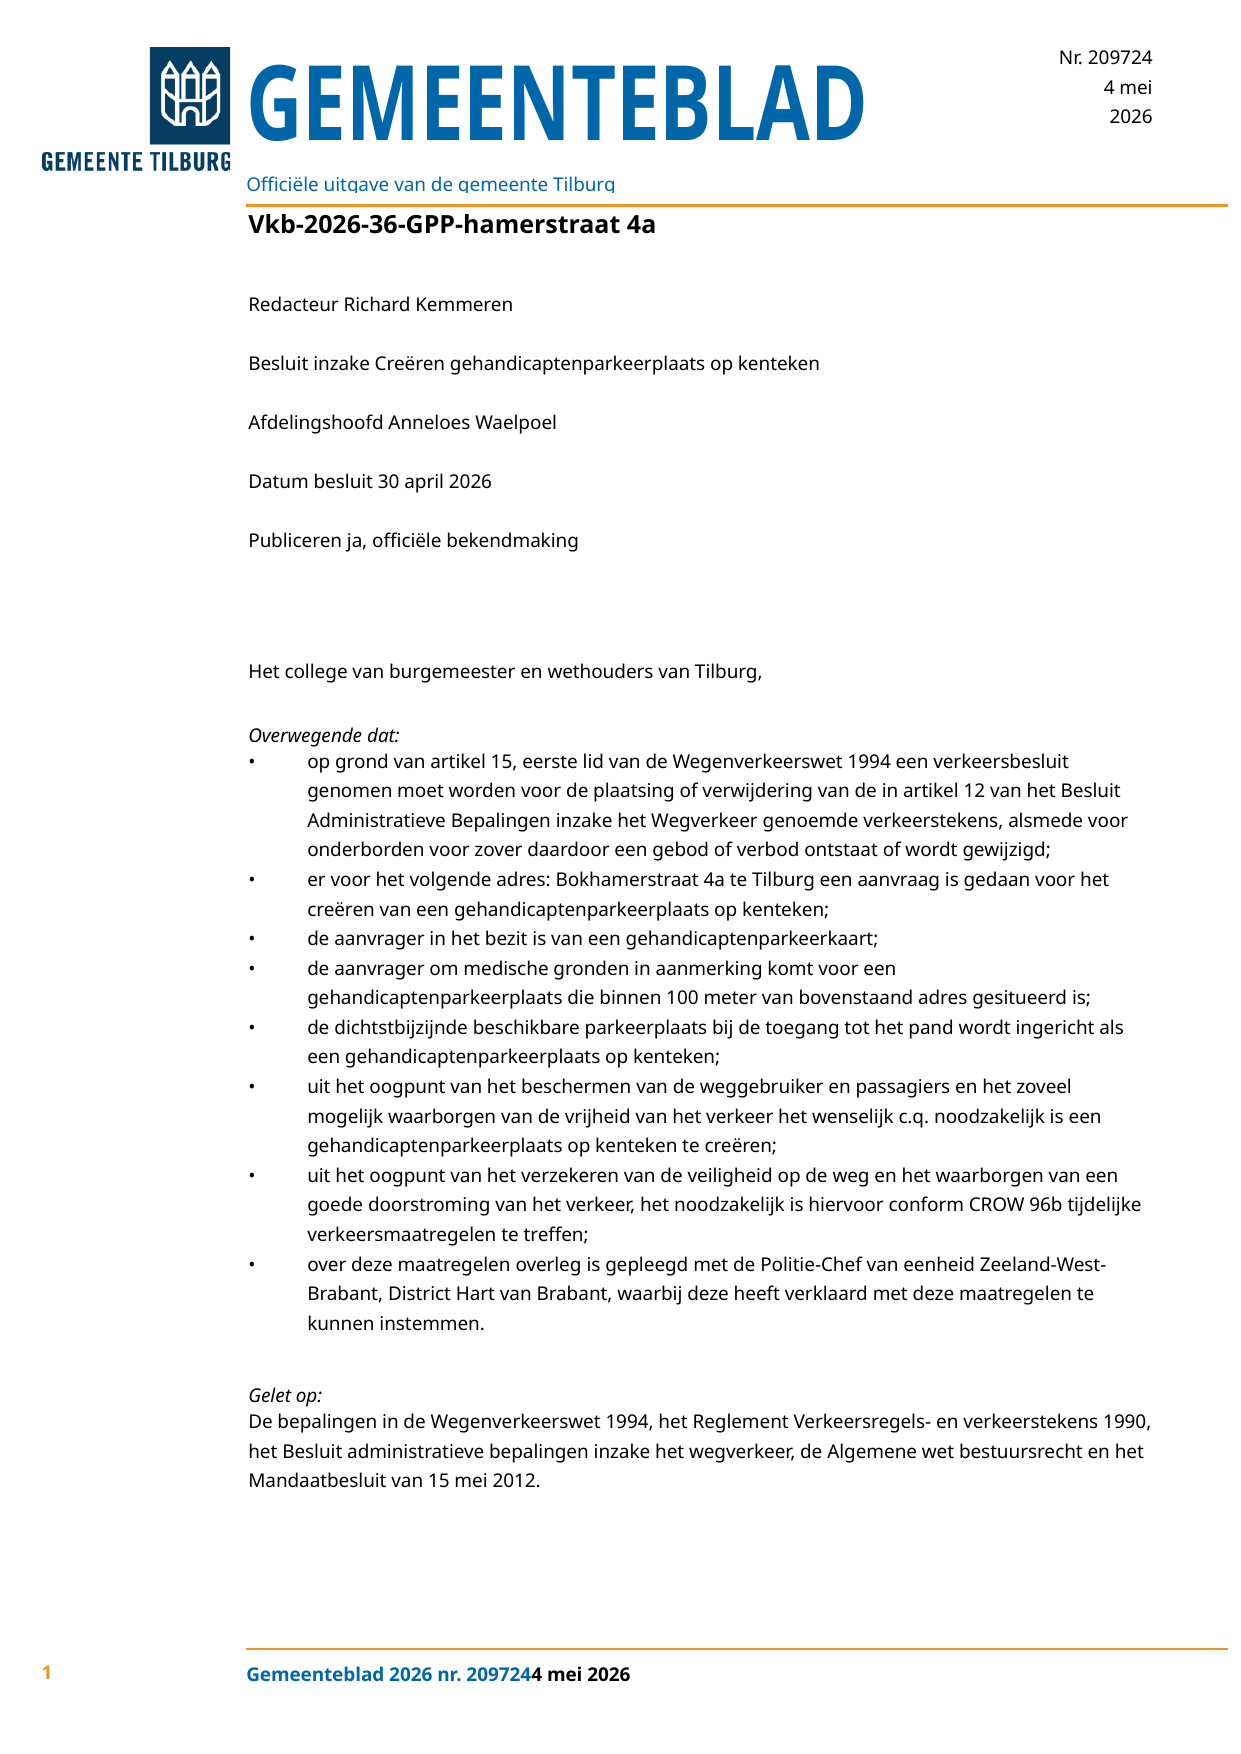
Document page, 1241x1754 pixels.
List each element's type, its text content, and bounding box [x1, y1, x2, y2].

list uit het oogpunt van het verzekeren van de veiligheid op de weg en het waarborgen van een goede doorstroming van het verkeer, het noodzakelijk is hiervoor conform CROW 96b tijdelijke verkeersmaatregelen te treffen; [248, 1162, 1152, 1247]
list uit het oogpunt van het beschermen van de weggebruiker en passagiers en het zoveel mogelijk waarborgen van de vrijheid van het verkeer het wenselijk c.q. noodzakelijk is een gehandicaptenparkeerplaats op kenteken te creëren; [248, 1073, 1152, 1158]
list de aanvrager in het bezit is van een gehandicaptenparkeerkaart; [248, 925, 1152, 951]
text Gelet op: [248, 1383, 1152, 1408]
text De bepalingen in de Wegenverkeerswet 1994, het Reglement Verkeersregels- en verkeerstekens 1990, het Besluit administratieve bepalingen inzake het wegverkeer, de Algemene wet bestuursrecht en het Mandaatbesluit van 15 mei 2012. [248, 1408, 1152, 1493]
text Datum besluit 30 april 2026 [248, 468, 1152, 494]
text Overwegende dat: [248, 722, 1152, 748]
text Redacteur Richard Kemmeren [248, 291, 1152, 317]
list op grond van artikel 15, eerste lid van de Wegenverkeerswet 1994 een verkeersbesluit genomen moet worden voor de plaatsing of verwijdering van de in artikel 12 van het Besluit Administratieve Bepalingen inzake het Wegverkeer genoemde verkeerstekens, alsmede voor onderborden voor zover daardoor een gebod of verbod ontstaat of wordt gewijzigd; [248, 748, 1152, 862]
text Afdelingshoofd Anneloes Waelpoel [248, 409, 1152, 435]
list over deze maatregelen overleg is gepleegd met de Politie-Chef van eenheid Zeeland-West-Brabant, District Hart van Brabant, waarbij deze heeft verklaard met deze maatregelen te kunnen instemmen. [248, 1251, 1152, 1336]
text Besluit inzake Creëren gehandicaptenparkeerplaats op kenteken [248, 350, 1152, 376]
picture [41, 47, 231, 172]
text Het college van burgemeester en wethouders van Tilburg, [248, 658, 1152, 684]
list de aanvrager om medische gronden in aanmerking komt voor een gehandicaptenparkeerplaats die binnen 100 meter van bovenstaand adres gesitueerd is; [248, 955, 1152, 1010]
text Vkb-2026-36-GPP-hamerstraat 4a [248, 207, 1152, 241]
list er voor het volgende adres: Bokhamerstraat 4a te Tilburg een aanvraag is gedaan voor het creëren van een gehandicaptenparkeerplaats op kenteken; [248, 866, 1152, 921]
text Publiceren ja, officiële bekendmaking [248, 528, 1152, 553]
list de dichtstbijzijnde beschikbare parkeerplaats bij de toegang tot het pand wordt ingericht als een gehandicaptenparkeerplaats op kenteken; [248, 1014, 1152, 1069]
